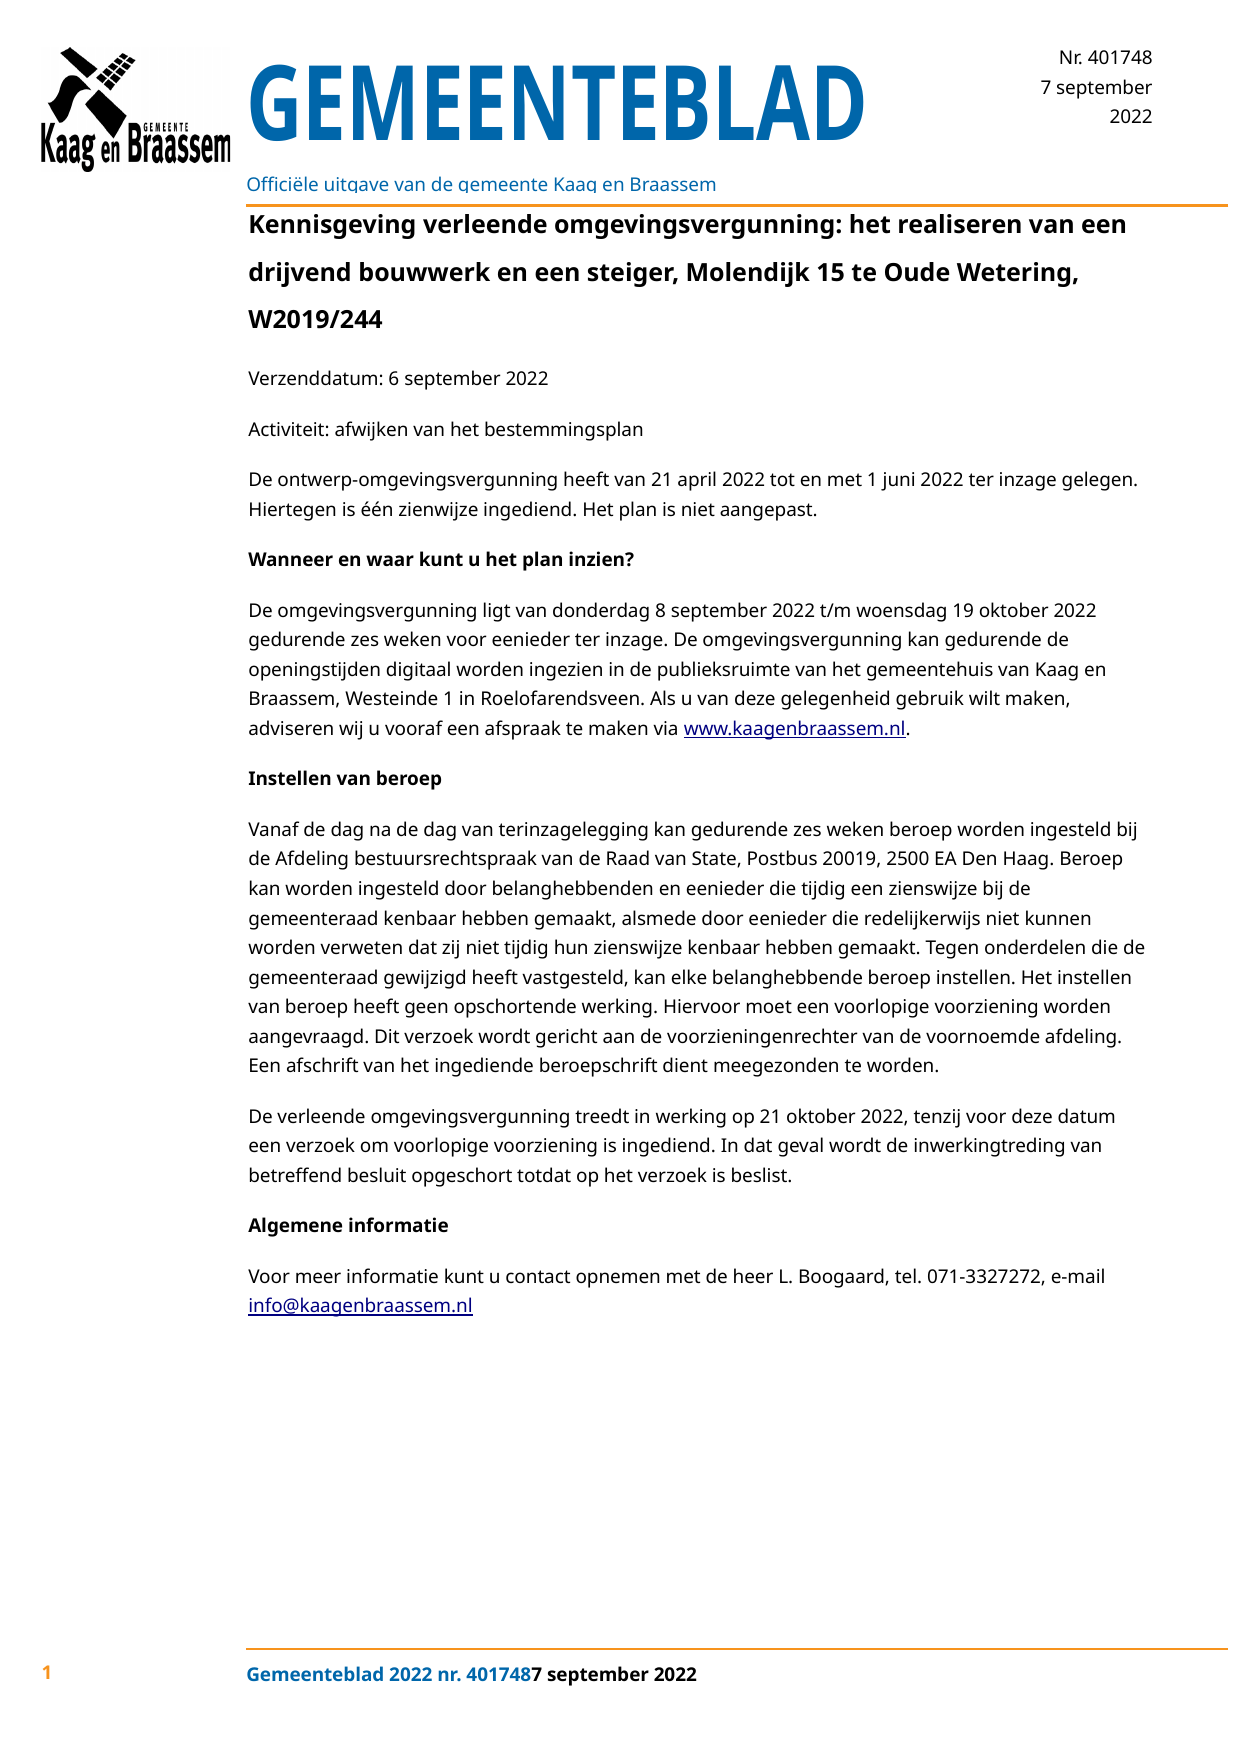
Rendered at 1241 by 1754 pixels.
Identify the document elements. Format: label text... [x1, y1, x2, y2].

text Verzenddatum: 6 september 2022 [248, 366, 1152, 391]
text Vanaf de dag na de dag van terinzagelegging kan gedurende zes weken beroep worden ingesteld bij de Afdeling bestuursrechtspraak van de Raad van State, Postbus 20019, 2500 EA Den Haag. Beroep kan worden ingesteld door belanghebbenden en eenieder die tijdig een zienswijze bij de gemeenteraad kenbaar hebben gemaakt, alsmede door eenieder die redelijkerwijs niet kunnen worden verweten dat zij niet tijdig hun zienswijze kenbaar hebben gemaakt. Tegen onderdelen die de gemeenteraad gewijzigd heeft vastgesteld, kan elke belanghebbende beroep instellen. Het instellen van beroep heeft geen opschortende werking. Hiervoor moet een voorlopige voorziening worden aangevraagd. Dit verzoek wordt gericht aan de voorzieningenrechter van de voornoemde afdeling. Een afschrift van het ingediende beroepschrift dient meegezonden te worden. [248, 816, 1152, 1078]
text Wanneer en waar kunt u het plan inzien? [248, 546, 1152, 572]
text Voor meer informatie kunt u contact opnemen met de heer L. Boogaard, tel. 071-3327272, e-mail info@kaagenbraassem.nl [248, 1263, 1152, 1318]
text Activiteit: afwijken van het bestemmingsplan [248, 416, 1152, 442]
text Algemene informatie [248, 1213, 1152, 1238]
text De verleende omgevingsvergunning treedt in werking op 21 oktober 2022, tenzij voor deze datum een verzoek om voorlopige voorziening is ingediend. In dat geval wordt de inwerkingtreding van betreffend besluit opgeschort totdat op het verzoek is beslist. [248, 1103, 1152, 1188]
text Kennisgeving verleende omgevingsvergunning: het realiseren van een drijvend bouwwerk en een steiger, Molendijk 15 te Oude Wetering, W2019/244 [248, 207, 1152, 336]
text Instellen van beroep [248, 766, 1152, 791]
text De omgevingsvergunning ligt van donderdag 8 september 2022 t/m woensdag 19 oktober 2022 gedurende zes weken voor eenieder ter inzage. De omgevingsvergunning kan gedurende de openingstijden digitaal worden ingezien in de publieksruimte van het gemeentehuis van Kaag en Braassem, Westeinde 1 in Roelofarendsveen. Als u van deze gelegenheid gebruik wilt maken, adviseren wij u vooraf een afspraak te maken via www.kaagenbraassem.nl. [248, 597, 1152, 741]
picture [41, 47, 231, 172]
text De ontwerp-omgevingsvergunning heeft van 21 april 2022 tot en met 1 juni 2022 ter inzage gelegen. Hiertegen is één zienwijze ingediend. Het plan is niet aangepast. [248, 466, 1152, 522]
